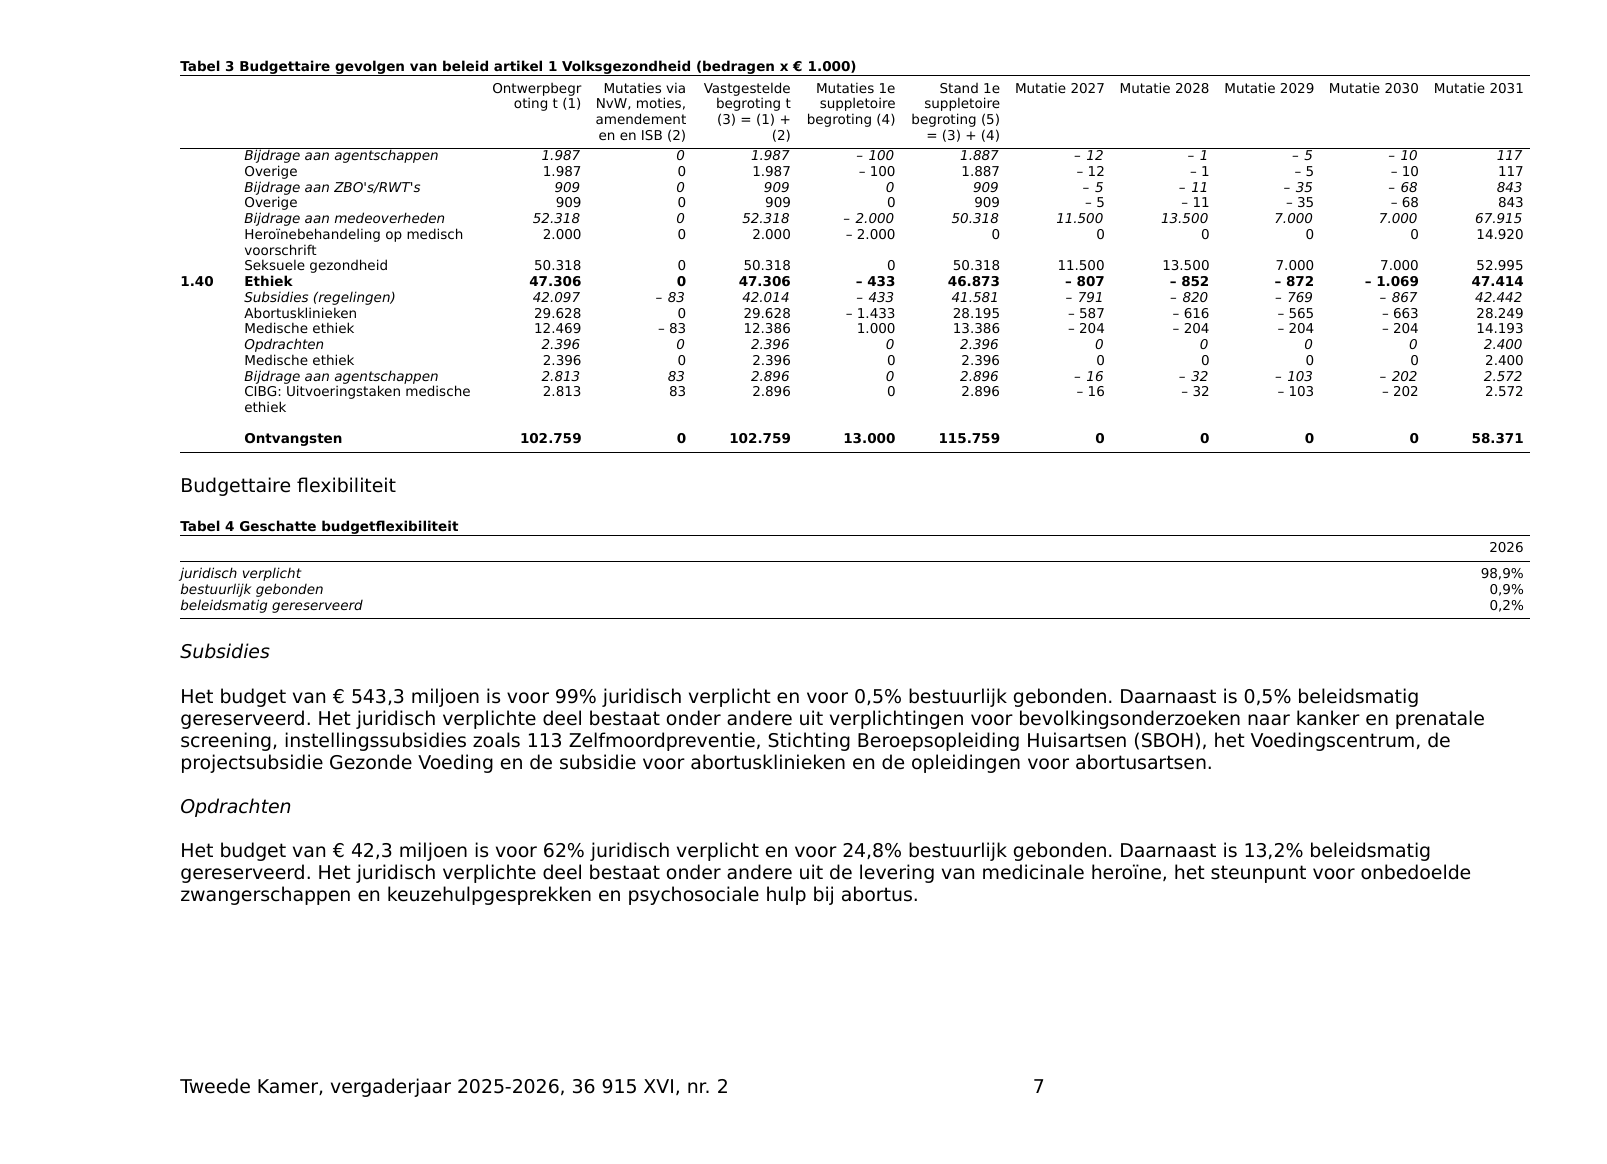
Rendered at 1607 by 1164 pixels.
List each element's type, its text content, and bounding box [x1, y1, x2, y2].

table_cell Medische ethiek [238, 321, 482, 337]
table_cell 0 [587, 149, 692, 164]
table_cell 909 [901, 180, 1006, 195]
text Het budget van € 543,3 miljoen is voor 99% juridisch verplicht en voor 0,5% bestuurlijk gebonden. Daarnaast is 0,5% beleidsmatig gereserveerd. Het juridisch verplichte deel bestaat onder andere uit verplichtingen voor bevolkingsonderzoeken naar kanker en prenatale screening, instellingssubsidies zoals 113 Zelfmoordpreventie, Stichting Beroepsopleiding Huisartsen (SBOH), het Voedingscentrum, de projectsubsidie Gezonde Voeding en de subsidie voor abortusklinieken en de opleidingen voor abortusartsen. [180, 686, 1529, 773]
table_cell – 16 [1006, 384, 1111, 416]
table_cell 0 [1006, 337, 1111, 353]
table_cell 0 [1006, 431, 1111, 452]
table_cell 29.628 [692, 305, 797, 321]
table_cell 42.442 [1425, 290, 1529, 305]
table_cell 2.896 [901, 368, 1006, 384]
table_cell – 807 [1006, 274, 1111, 290]
table_cell 11.500 [1006, 258, 1111, 274]
table_cell [180, 195, 238, 211]
table_cell Overige [238, 164, 482, 179]
table_cell 0 [1111, 227, 1215, 258]
table_cell – 820 [1111, 290, 1215, 305]
table_cell Mutatie 2030 [1320, 76, 1424, 148]
table_cell – 5 [1215, 149, 1320, 164]
table_cell – 204 [1006, 321, 1111, 337]
table_cell 0 [587, 211, 692, 227]
table_cell Bijdrage aan agentschappen [238, 368, 482, 384]
table_cell 909 [692, 180, 797, 195]
table_cell 14.193 [1425, 321, 1529, 337]
table_cell – 204 [1320, 321, 1424, 337]
table_cell 7.000 [1320, 211, 1424, 227]
table_cell 2.400 [1425, 353, 1529, 368]
table_cell 7.000 [1320, 258, 1424, 274]
table_cell – 83 [587, 290, 692, 305]
table_cell 1.987 [692, 164, 797, 179]
table_cell [180, 353, 238, 368]
table_cell 0 [797, 180, 901, 195]
table_cell 909 [692, 195, 797, 211]
table_cell – 100 [797, 164, 901, 179]
table_cell – 433 [797, 274, 901, 290]
subtitle Budgettaire flexibiliteit [180, 475, 1529, 497]
table_cell 41.581 [901, 290, 1006, 305]
table_cell – 5 [1006, 180, 1111, 195]
table_cell – 100 [797, 149, 901, 164]
table_cell 2.396 [692, 353, 797, 368]
table_cell 0 [1111, 431, 1215, 452]
table_cell 0 [1320, 431, 1424, 452]
table_cell 2.396 [483, 337, 587, 353]
table_cell 11.500 [1006, 211, 1111, 227]
table_cell 50.318 [483, 258, 587, 274]
table_cell – 872 [1215, 274, 1320, 290]
table_cell [238, 76, 482, 148]
table_cell [180, 290, 238, 305]
table_cell – 12 [1006, 149, 1111, 164]
table_cell [180, 305, 238, 321]
table_cell Subsidies (regelingen) [238, 290, 482, 305]
table_cell 28.249 [1425, 305, 1529, 321]
table_cell 909 [483, 180, 587, 195]
table_cell – 103 [1215, 368, 1320, 384]
table_cell 0 [1215, 353, 1320, 368]
table_cell – 1 [1111, 164, 1215, 179]
table_cell – 616 [1111, 305, 1215, 321]
table_cell 0,9% [1260, 582, 1529, 598]
table_cell [587, 416, 692, 431]
table_cell – 16 [1006, 368, 1111, 384]
table_cell 2.572 [1425, 384, 1529, 416]
table_cell 52.995 [1425, 258, 1529, 274]
table_cell 2.813 [483, 368, 587, 384]
table_cell – 32 [1111, 384, 1215, 416]
subtitle Subsidies [180, 641, 1529, 663]
table_cell 0 [1215, 337, 1320, 353]
table_cell 1.40 [180, 274, 238, 290]
table_cell – 204 [1215, 321, 1320, 337]
table_cell Ontvangsten [238, 431, 482, 452]
table_cell 2026 [1260, 536, 1529, 561]
table_cell Heroïnebehandeling op medisch voorschrift [238, 227, 482, 258]
table_cell 0 [587, 337, 692, 353]
table_cell 0 [587, 274, 692, 290]
table_cell [180, 536, 1259, 561]
table_cell 1.887 [901, 164, 1006, 179]
table_cell 2.396 [483, 353, 587, 368]
table_cell [238, 416, 482, 431]
table_cell Medische ethiek [238, 353, 482, 368]
table_cell 42.097 [483, 290, 587, 305]
table_cell – 202 [1320, 384, 1424, 416]
table_cell [180, 337, 238, 353]
table_cell 50.318 [692, 258, 797, 274]
table_cell 50.318 [901, 258, 1006, 274]
table_cell – 867 [1320, 290, 1424, 305]
table_cell – 791 [1006, 290, 1111, 305]
table_cell – 1.069 [1320, 274, 1424, 290]
table_cell 2.400 [1425, 337, 1529, 353]
table_cell 13.500 [1111, 211, 1215, 227]
table_cell – 68 [1320, 195, 1424, 211]
table_cell 115.759 [901, 431, 1006, 452]
table_cell [901, 416, 1006, 431]
table_cell 52.318 [692, 211, 797, 227]
table_cell [797, 416, 901, 431]
table_cell – 83 [587, 321, 692, 337]
table_cell 0 [587, 180, 692, 195]
table_cell 98,9% [1260, 562, 1529, 582]
table_cell 58.371 [1425, 431, 1529, 452]
table_cell – 1.433 [797, 305, 901, 321]
table_cell – 433 [797, 290, 901, 305]
table_cell 0 [587, 258, 692, 274]
text Het budget van € 42,3 miljoen is voor 62% juridisch verplicht en voor 24,8% bestuurlijk gebonden. Daarnaast is 13,2% beleidsmatig gereserveerd. Het juridisch verplichte deel bestaat onder andere uit de levering van medicinale heroïne, het steunpunt voor onbedoelde zwangerschappen en keuzehulpgesprekken en psychosociale hulp bij abortus. [180, 840, 1529, 906]
table_cell [180, 164, 238, 179]
table_cell – 2.000 [797, 227, 901, 258]
table_cell 83 [587, 368, 692, 384]
table_cell beleidsmatig gereserveerd [180, 598, 1259, 618]
table_cell 2.572 [1425, 368, 1529, 384]
table_cell – 587 [1006, 305, 1111, 321]
table_cell 0 [797, 368, 901, 384]
table_cell 0 [901, 227, 1006, 258]
table_cell 83 [587, 384, 692, 416]
table_cell 2.396 [692, 337, 797, 353]
table_cell – 35 [1215, 195, 1320, 211]
table_cell 47.306 [483, 274, 587, 290]
table_cell – 1 [1111, 149, 1215, 164]
table_cell 0 [1320, 227, 1424, 258]
table_cell 12.469 [483, 321, 587, 337]
table_cell – 202 [1320, 368, 1424, 384]
table_cell 2.396 [901, 353, 1006, 368]
table_cell 0 [797, 384, 901, 416]
table_cell – 32 [1111, 368, 1215, 384]
table_cell 0 [1111, 353, 1215, 368]
table_cell [180, 321, 238, 337]
table_cell 12.386 [692, 321, 797, 337]
table_cell [1006, 416, 1111, 431]
table_cell – 12 [1006, 164, 1111, 179]
table_cell CIBG: Uitvoeringstaken medische ethiek [238, 384, 482, 416]
table_cell [692, 416, 797, 431]
table_cell [1111, 416, 1215, 431]
table_cell 2.396 [901, 337, 1006, 353]
table_cell 7.000 [1215, 211, 1320, 227]
table_cell Mutatie 2027 [1006, 76, 1111, 148]
table_cell [1425, 416, 1529, 431]
table_cell Vastgestelde begroting t (3) = (1) + (2) [692, 76, 797, 148]
table_cell Seksuele gezondheid [238, 258, 482, 274]
table_cell 117 [1425, 164, 1529, 179]
table_cell [180, 180, 238, 195]
table_cell 13.000 [797, 431, 901, 452]
table_cell Abortusklinieken [238, 305, 482, 321]
table_cell 2.896 [692, 384, 797, 416]
table_cell [180, 149, 238, 164]
table_cell 0 [1006, 227, 1111, 258]
table_cell 0 [587, 305, 692, 321]
table_cell – 68 [1320, 180, 1424, 195]
table_cell 909 [483, 195, 587, 211]
table_cell – 204 [1111, 321, 1215, 337]
table_cell Mutatie 2028 [1111, 76, 1215, 148]
table_cell – 11 [1111, 180, 1215, 195]
table_cell 0 [797, 337, 901, 353]
table_cell 1.987 [483, 149, 587, 164]
table_cell Bijdrage aan medeoverheden [238, 211, 482, 227]
table_cell 7.000 [1215, 258, 1320, 274]
table_cell 13.386 [901, 321, 1006, 337]
table_cell 13.500 [1111, 258, 1215, 274]
table_cell [180, 76, 238, 148]
table_cell – 5 [1006, 195, 1111, 211]
table_cell Mutaties via NvW, moties, amendementen en ISB (2) [587, 76, 692, 148]
table_cell 0 [587, 164, 692, 179]
table_cell Ethiek [238, 274, 482, 290]
table_cell 14.920 [1425, 227, 1529, 258]
table_cell 52.318 [483, 211, 587, 227]
table_cell – 565 [1215, 305, 1320, 321]
table_cell 1.000 [797, 321, 901, 337]
table_cell – 769 [1215, 290, 1320, 305]
table_cell – 11 [1111, 195, 1215, 211]
table_cell [180, 384, 238, 416]
table_cell [180, 416, 238, 431]
table_cell 0 [797, 353, 901, 368]
table_cell [1215, 416, 1320, 431]
table_cell Mutatie 2029 [1215, 76, 1320, 148]
table_cell 50.318 [901, 211, 1006, 227]
table_cell 117 [1425, 149, 1529, 164]
table_cell 0 [587, 353, 692, 368]
table_cell 1.887 [901, 149, 1006, 164]
table_cell 0 [1320, 353, 1424, 368]
table_cell 47.414 [1425, 274, 1529, 290]
table_cell 843 [1425, 180, 1529, 195]
table_cell 0 [1215, 227, 1320, 258]
table_cell 29.628 [483, 305, 587, 321]
subtitle Opdrachten [180, 796, 1529, 818]
table_cell 102.759 [692, 431, 797, 452]
table_cell Bijdrage aan ZBO's/RWT's [238, 180, 482, 195]
table_cell Overige [238, 195, 482, 211]
table_cell Mutaties 1e suppletoire begroting (4) [797, 76, 901, 148]
table_cell 0 [1006, 353, 1111, 368]
table_cell – 852 [1111, 274, 1215, 290]
table_cell 42.014 [692, 290, 797, 305]
table_header Tabel 3 Budgettaire gevolgen van beleid artikel 1 Volksgezondheid (bedragen x € 1.000) [180, 59, 1529, 75]
table_cell 0 [1215, 431, 1320, 452]
table_cell 67.915 [1425, 211, 1529, 227]
table_cell [483, 416, 587, 431]
table_cell [1320, 416, 1424, 431]
table_cell 28.195 [901, 305, 1006, 321]
table_cell 0 [797, 258, 901, 274]
table_cell 46.873 [901, 274, 1006, 290]
table_cell 2.896 [692, 368, 797, 384]
table_cell 0 [587, 195, 692, 211]
table_cell – 663 [1320, 305, 1424, 321]
table_cell 0 [1320, 337, 1424, 353]
table_cell 0 [587, 431, 692, 452]
table_cell 1.987 [483, 164, 587, 179]
table_cell juridisch verplicht [180, 562, 1259, 582]
table_cell – 2.000 [797, 211, 901, 227]
table_cell Mutatie 2031 [1425, 76, 1529, 148]
table_cell 2.000 [692, 227, 797, 258]
table_cell 2.896 [901, 384, 1006, 416]
table_cell Opdrachten [238, 337, 482, 353]
table_cell 1.987 [692, 149, 797, 164]
table_cell Bijdrage aan agentschappen [238, 149, 482, 164]
table_cell [180, 227, 238, 258]
table_cell – 35 [1215, 180, 1320, 195]
table_cell – 10 [1320, 164, 1424, 179]
table_cell 2.813 [483, 384, 587, 416]
table_cell [180, 431, 238, 452]
table_cell [180, 258, 238, 274]
table_cell 0,2% [1260, 598, 1529, 618]
table_cell 47.306 [692, 274, 797, 290]
table_cell – 103 [1215, 384, 1320, 416]
table_cell Ontwerpbegroting t (1) [483, 76, 587, 148]
table_cell 843 [1425, 195, 1529, 211]
table_cell 909 [901, 195, 1006, 211]
table_cell – 5 [1215, 164, 1320, 179]
table_cell [180, 211, 238, 227]
table_cell [180, 368, 238, 384]
table_cell 0 [587, 227, 692, 258]
table_cell 102.759 [483, 431, 587, 452]
table_cell 2.000 [483, 227, 587, 258]
table_cell – 10 [1320, 149, 1424, 164]
table_cell bestuurlijk gebonden [180, 582, 1259, 598]
table_header Tabel 4 Geschatte budgetflexibiliteit [180, 519, 1529, 534]
table_cell 0 [797, 195, 901, 211]
table_cell 0 [1111, 337, 1215, 353]
table_cell Stand 1e suppletoire begroting (5) = (3) + (4) [901, 76, 1006, 148]
